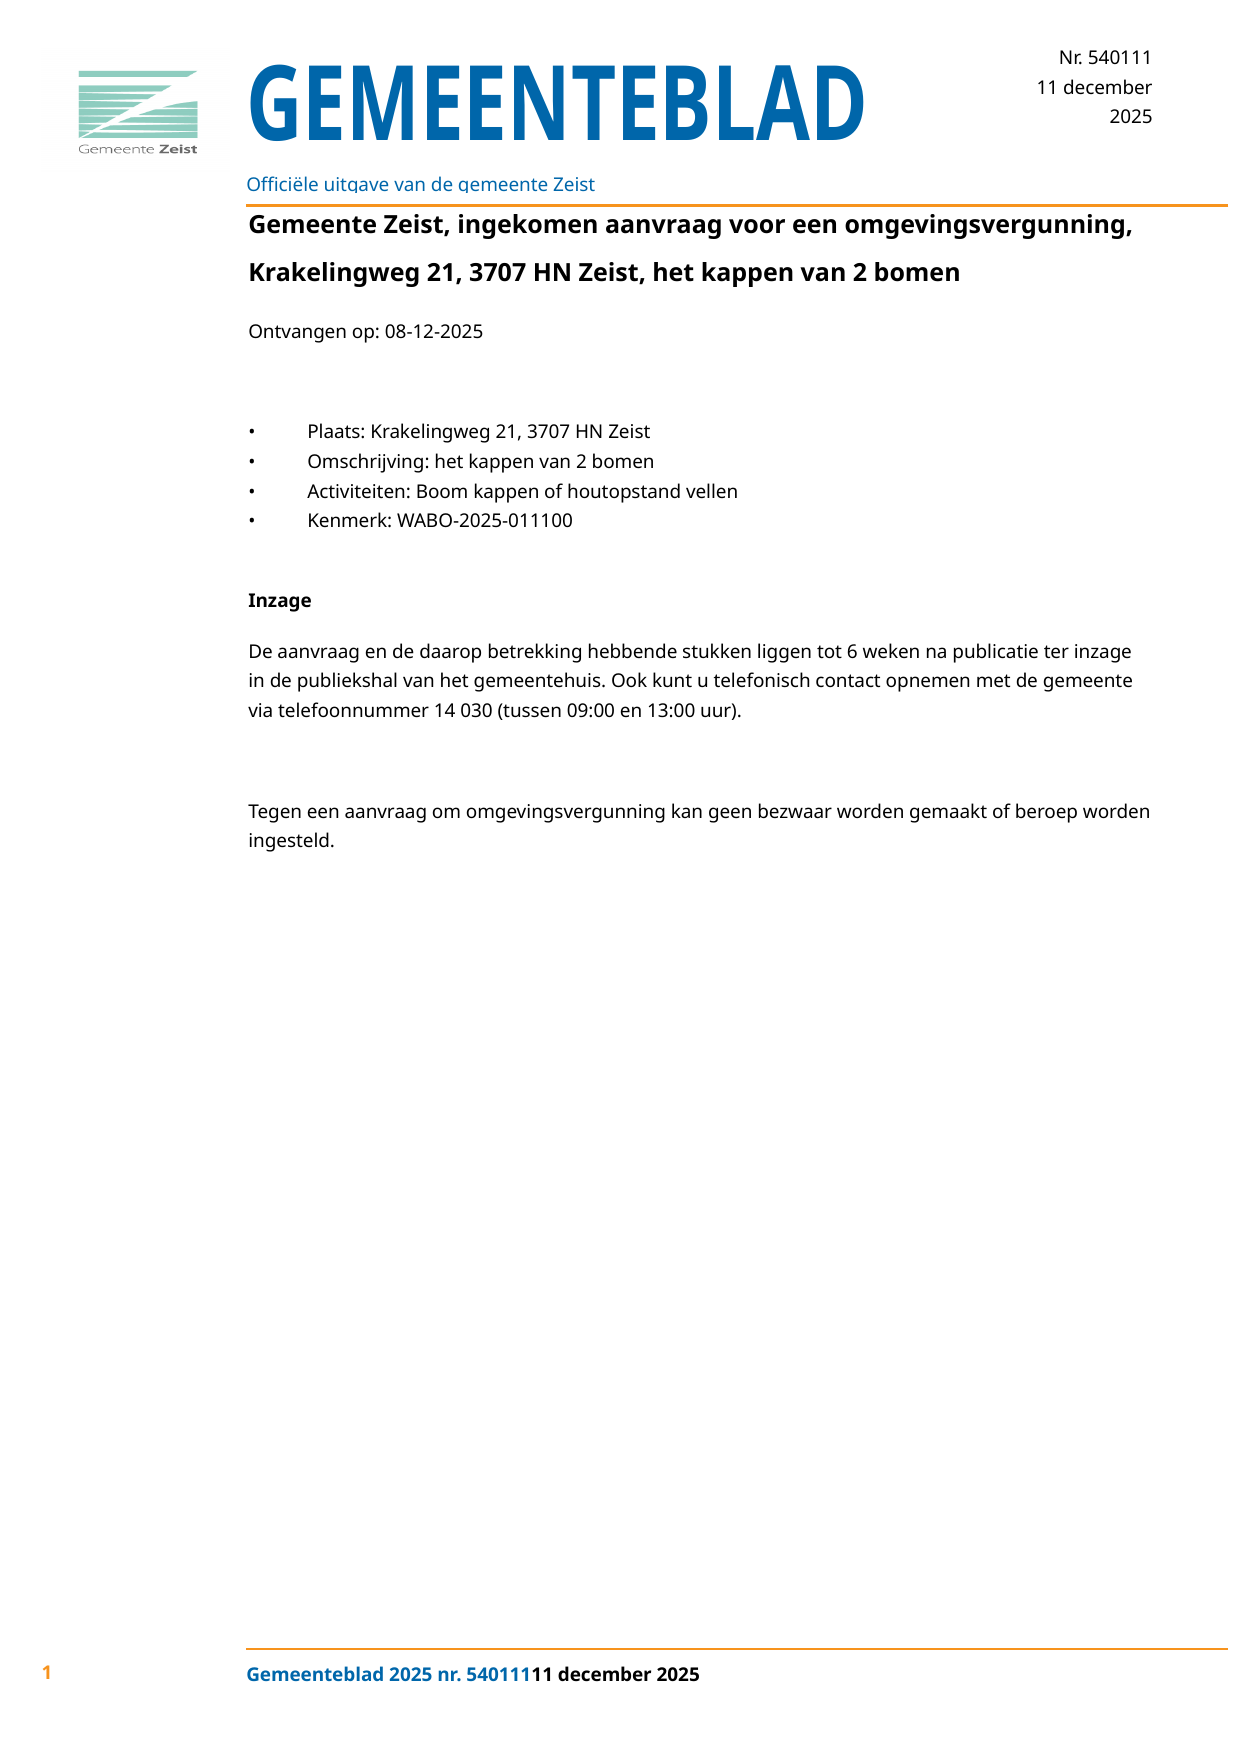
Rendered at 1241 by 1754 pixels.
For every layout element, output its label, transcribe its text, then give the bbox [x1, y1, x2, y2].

list Activiteiten: Boom kappen of houtopstand vellen [248, 478, 1152, 504]
text Gemeente Zeist, ingekomen aanvraag voor een omgevingsvergunning, Krakelingweg 21, 3707 HN Zeist, het kappen van 2 bomen [248, 207, 1152, 288]
text Ontvangen op: 08-12-2025 [248, 318, 1152, 344]
picture [41, 47, 231, 172]
text Inzage [248, 587, 1152, 613]
list Kenmerk: WABO-2025-011100 [248, 507, 1152, 533]
list Omschrijving: het kappen van 2 bomen [248, 448, 1152, 474]
list Plaats: Krakelingweg 21, 3707 HN Zeist [248, 419, 1152, 444]
text De aanvraag en de daarop betrekking hebbende stukken liggen tot 6 weken na publicatie ter inzage in de publiekshal van het gemeentehuis. Ook kunt u telefonisch contact opnemen met de gemeente via telefoonnummer 14 030 (tussen 09:00 en 13:00 uur). [248, 638, 1152, 723]
text Tegen een aanvraag om omgevingsvergunning kan geen bezwaar worden gemaakt of beroep worden ingesteld. [248, 798, 1152, 853]
